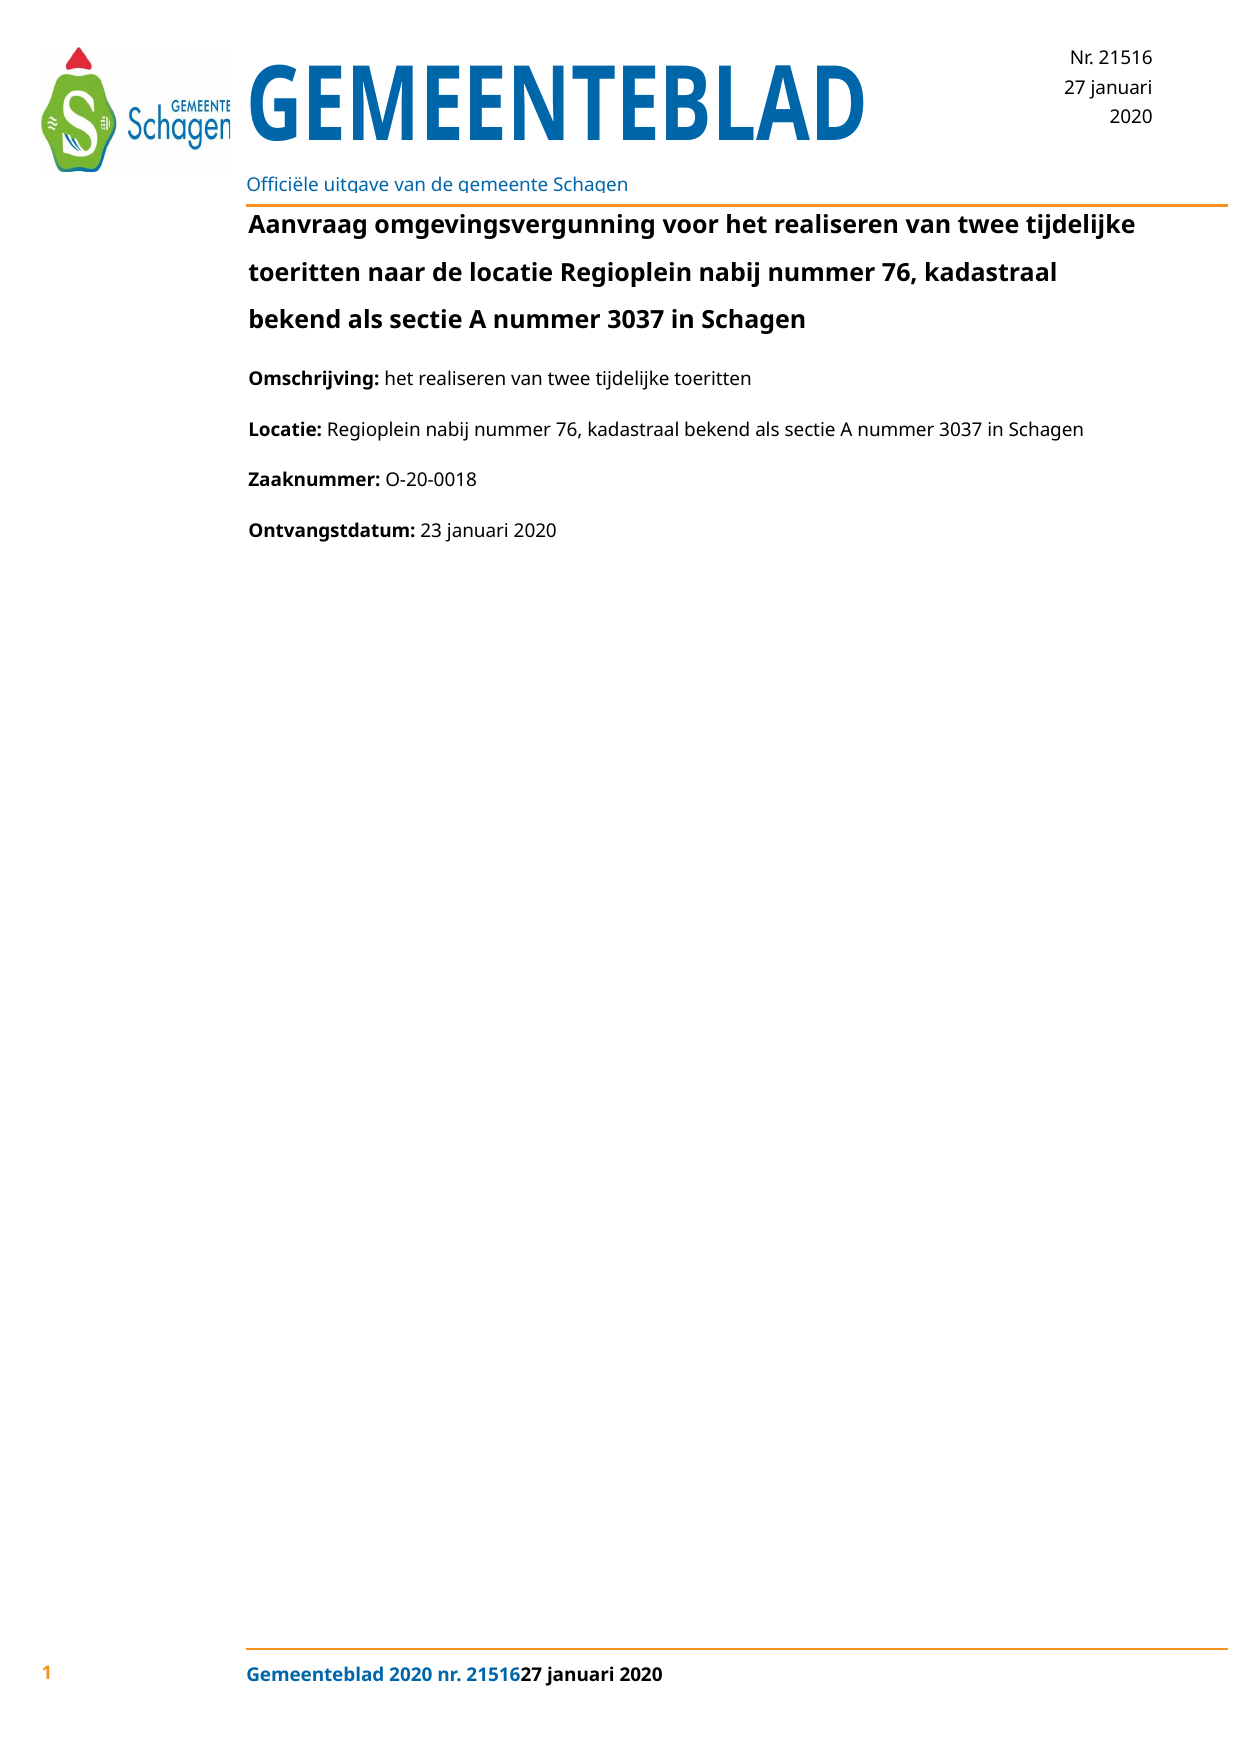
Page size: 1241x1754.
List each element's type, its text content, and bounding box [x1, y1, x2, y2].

text Aanvraag omgevingsvergunning voor het realiseren van twee tijdelijke toeritten naar de locatie Regioplein nabij nummer 76, kadastraal bekend als sectie A nummer 3037 in Schagen [248, 207, 1152, 336]
text Locatie: Regioplein nabij nummer 76, kadastraal bekend als sectie A nummer 3037 in Schagen [248, 416, 1152, 442]
text Ontvangstdatum: 23 januari 2020 [248, 517, 1152, 542]
text Zaaknummer: O-20-0018 [248, 466, 1152, 492]
picture [41, 47, 231, 172]
text Omschrijving: het realiseren van twee tijdelijke toeritten [248, 366, 1152, 391]
